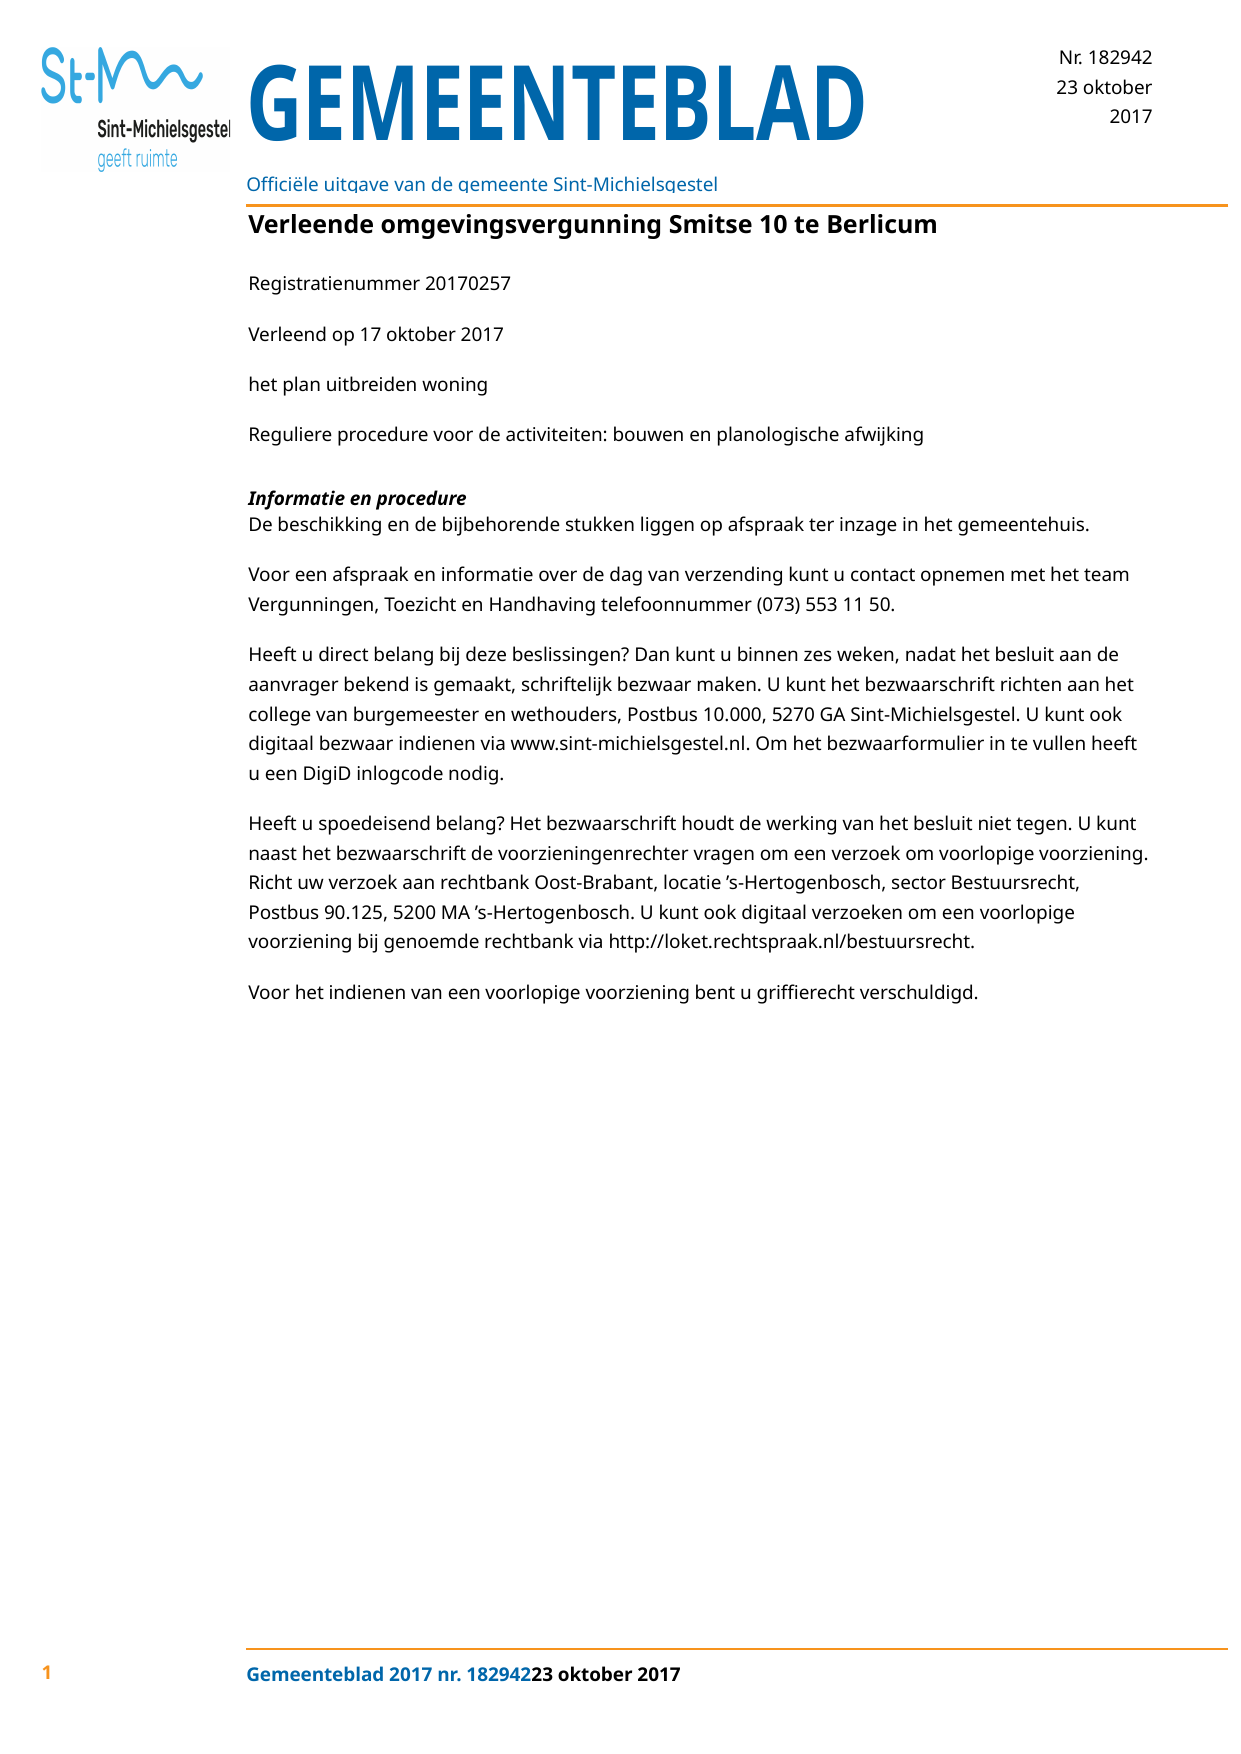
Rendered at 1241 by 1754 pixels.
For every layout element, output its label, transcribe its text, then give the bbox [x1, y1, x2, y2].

text Verleend op 17 oktober 2017 [248, 321, 1152, 346]
text Voor het indienen van een voorlopige voorziening bent u griffierecht verschuldigd. [248, 979, 1152, 1005]
text Voor een afspraak en informatie over de dag van verzending kunt u contact opnemen met het team Vergunningen, Toezicht en Handhaving telefoonnummer (073) 553 11 50. [248, 562, 1152, 617]
text Heeft u direct belang bij deze beslissingen? Dan kunt u binnen zes weken, nadat het besluit aan de aanvrager bekend is gemaakt, schriftelijk bezwaar maken. U kunt het bezwaarschrift richten aan het college van burgemeester en wethouders, Postbus 10.000, 5270 GA Sint-Michielsgestel. U kunt ook digitaal bezwaar indienen via www.sint-michielsgestel.nl. Om het bezwaarformulier in te vullen heeft u een DigiD inlogcode nodig. [248, 642, 1152, 786]
text Informatie en procedure [248, 486, 1152, 511]
picture [41, 47, 231, 172]
text Heeft u spoedeisend belang? Het bezwaarschrift houdt de werking van het besluit niet tegen. U kunt naast het bezwaarschrift de voorzieningenrechter vragen om een verzoek om voorlopige voorziening. Richt uw verzoek aan rechtbank Oost-Brabant, locatie ’s-Hertogenbosch, sector Bestuursrecht, Postbus 90.125, 5200 MA ’s-Hertogenbosch. U kunt ook digitaal verzoeken om een voorlopige voorziening bij genoemde rechtbank via http://loket.rechtspraak.nl/bestuursrecht. [248, 810, 1152, 954]
text Registratienummer 20170257 [248, 270, 1152, 296]
text Verleende omgevingsvergunning Smitse 10 te Berlicum [248, 207, 1152, 241]
text Reguliere procedure voor de activiteiten: bouwen en planologische afwijking [248, 422, 1152, 447]
text het plan uitbreiden woning [248, 371, 1152, 397]
text De beschikking en de bijbehorende stukken liggen op afspraak ter inzage in het gemeentehuis. [248, 511, 1152, 537]
